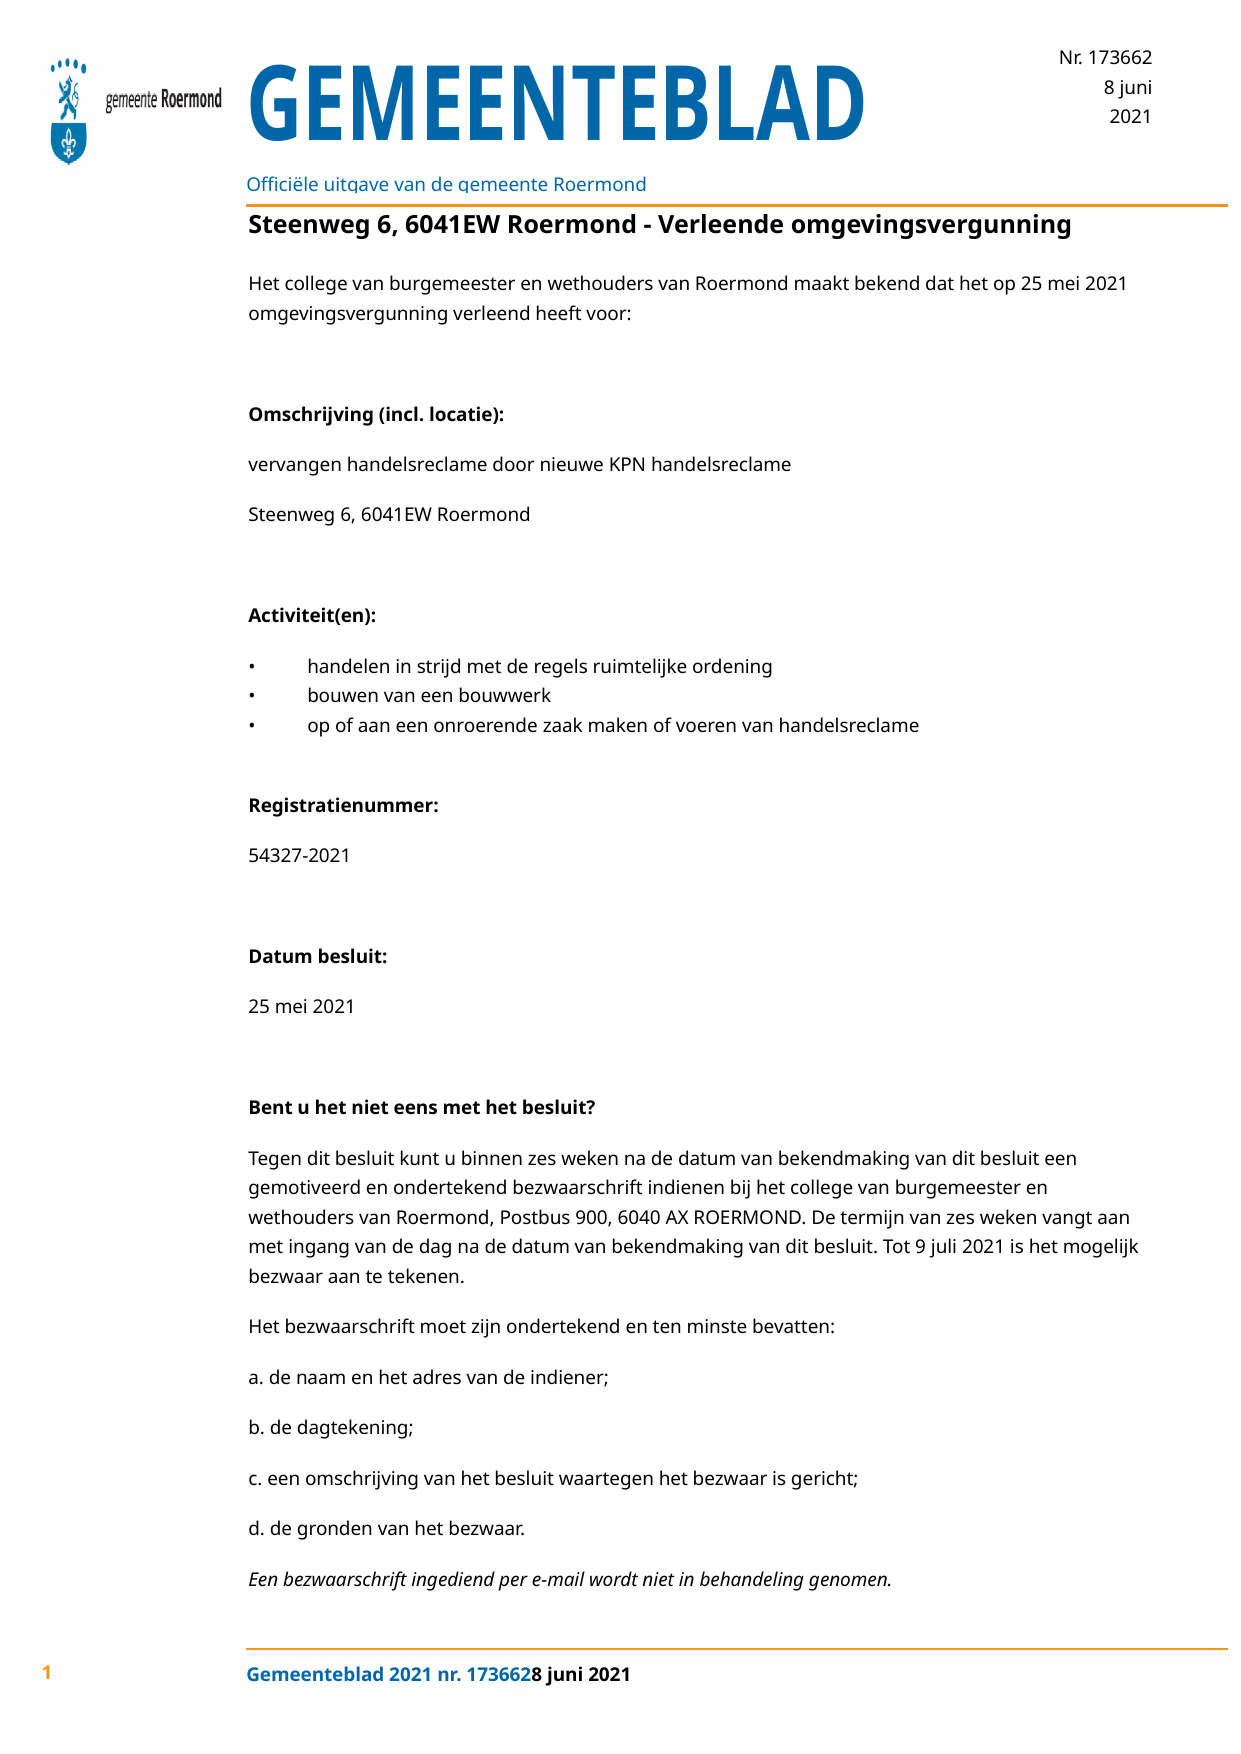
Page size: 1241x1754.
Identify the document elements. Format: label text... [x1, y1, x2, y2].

text Het college van burgemeester en wethouders van Roermond maakt bekend dat het op 25 mei 2021 omgevingsvergunning verleend heeft voor: [248, 270, 1152, 326]
list op of aan een onroerende zaak maken of voeren van handelsreclame [248, 712, 1152, 738]
picture [41, 47, 231, 172]
list handelen in strijd met de regels ruimtelijke ordening [248, 653, 1152, 678]
text 25 mei 2021 [248, 994, 1152, 1019]
text Registratienummer: [248, 792, 1152, 818]
text d. de gronden van het bezwaar. [248, 1515, 1152, 1541]
list bouwen van een bouwwerk [248, 682, 1152, 708]
text b. de dagtekening; [248, 1414, 1152, 1440]
text Bent u het niet eens met het besluit? [248, 1094, 1152, 1120]
text Omschrijving (incl. locatie): [248, 401, 1152, 426]
text Het bezwaarschrift moet zijn ondertekend en ten minste bevatten: [248, 1314, 1152, 1339]
text Steenweg 6, 6041EW Roermond - Verleende omgevingsvergunning [248, 207, 1152, 241]
text Steenweg 6, 6041EW Roermond [248, 502, 1152, 527]
text Tegen dit besluit kunt u binnen zes weken na de datum van bekendmaking van dit besluit een gemotiveerd en ondertekend bezwaarschrift indienen bij het college van burgemeester en wethouders van Roermond, Postbus 900, 6040 AX ROERMOND. De termijn van zes weken vangt aan met ingang van de dag na de datum van bekendmaking van dit besluit. Tot 9 juli 2021 is het mogelijk bezwaar aan te tekenen. [248, 1145, 1152, 1289]
text Een bezwaarschrift ingediend per e-mail wordt niet in behandeling genomen. [248, 1566, 1152, 1591]
text a. de naam en het adres van de indiener; [248, 1364, 1152, 1390]
text c. een omschrijving van het besluit waartegen het bezwaar is gericht; [248, 1465, 1152, 1491]
text Activiteit(en): [248, 602, 1152, 628]
text Datum besluit: [248, 943, 1152, 969]
text 54327-2021 [248, 842, 1152, 868]
text vervangen handelsreclame door nieuwe KPN handelsreclame [248, 451, 1152, 477]
